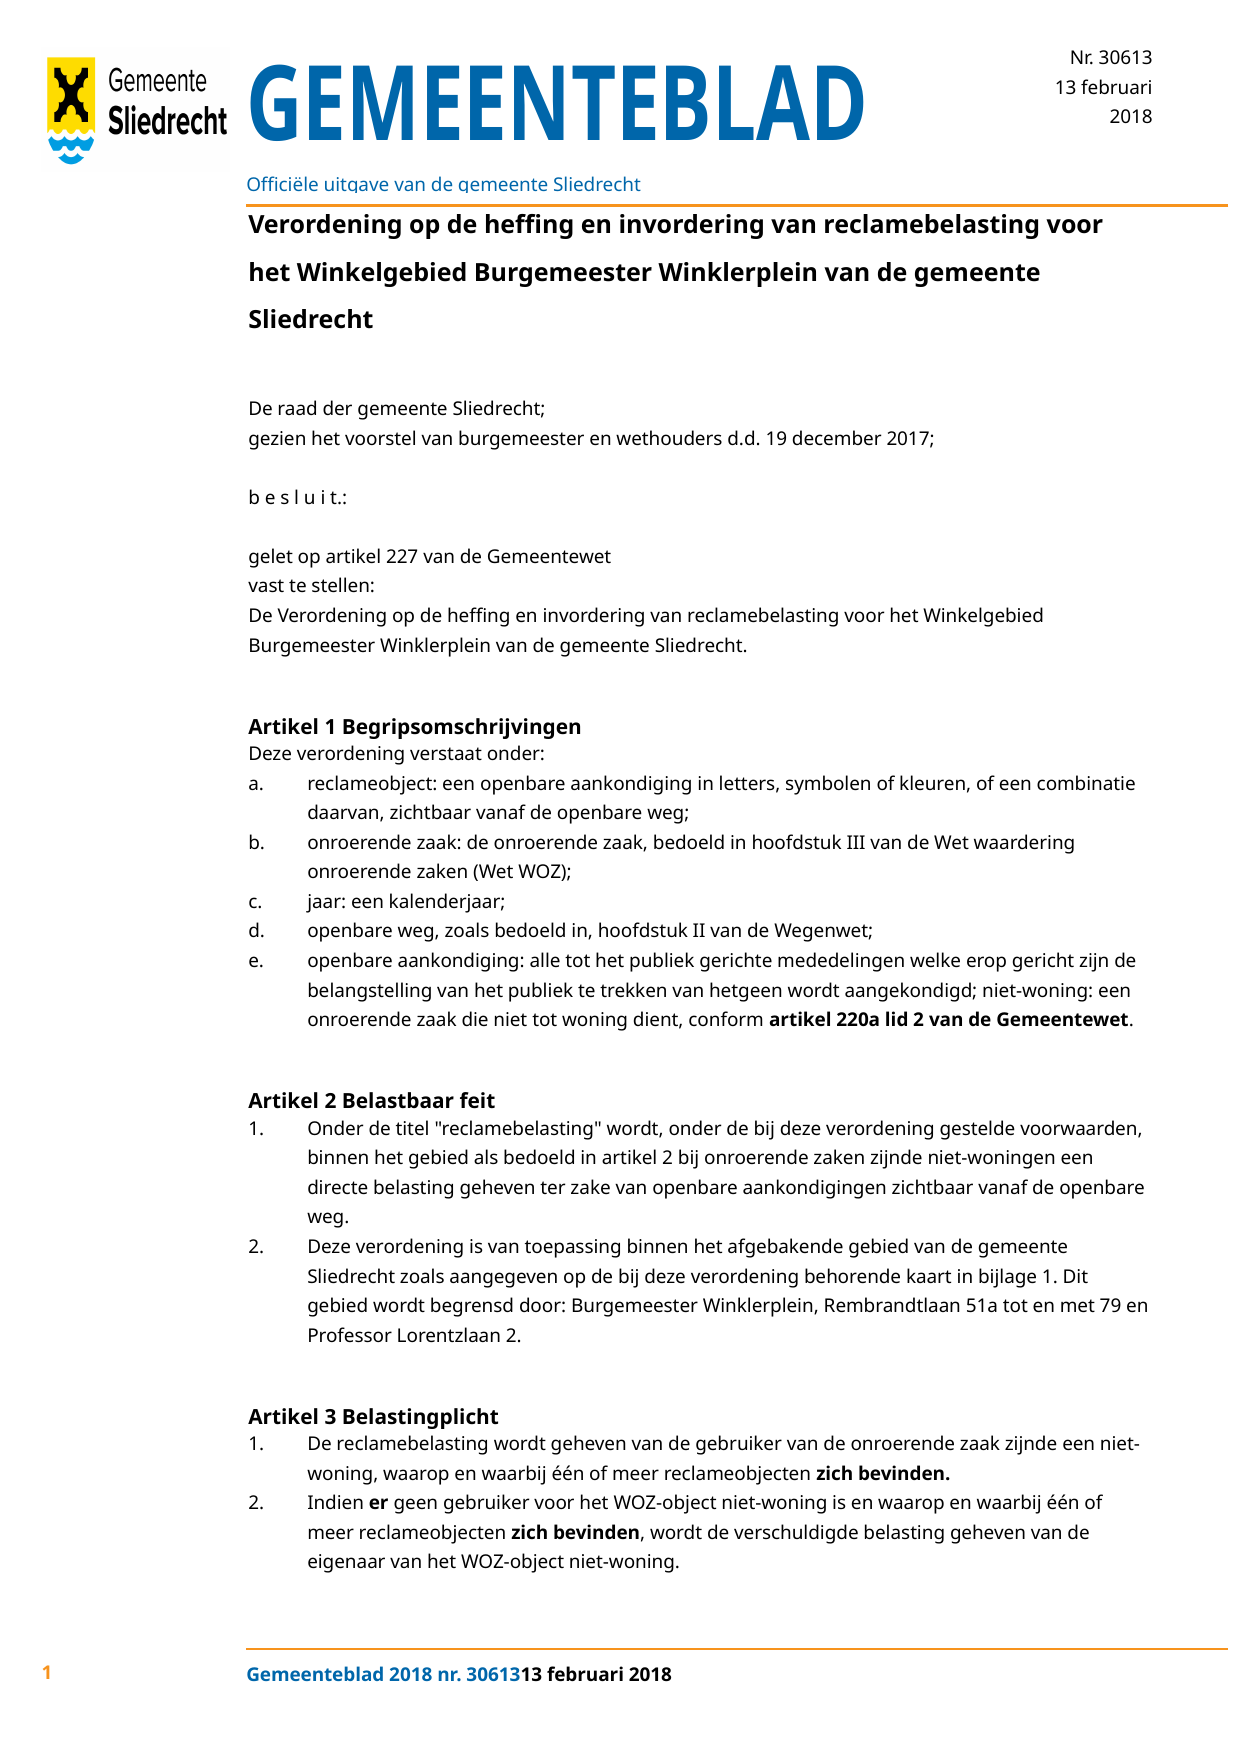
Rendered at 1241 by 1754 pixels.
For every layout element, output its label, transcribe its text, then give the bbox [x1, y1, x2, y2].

list onroerende zaak: de onroerende zaak, bedoeld in hoofdstuk III van de Wet waardering onroerende zaken (Wet WOZ); [248, 829, 1152, 884]
text gezien het voorstel van burgemeester en wethouders d.d. 19 december 2017; [248, 425, 1152, 450]
picture [41, 47, 231, 172]
text gelet op artikel 227 van de Gemeentewet [248, 543, 1152, 569]
text Verordening op de heffing en invordering van reclamebelasting voor het Winkelgebied Burgemeester Winklerplein van de gemeente Sliedrecht [248, 207, 1152, 336]
text Artikel 1 Begripsomschrijvingen [248, 712, 1152, 740]
list jaar: een kalenderjaar; [248, 888, 1152, 914]
list Indien er geen gebruiker voor het WOZ-object niet-woning is en waarop en waarbij één of meer reclameobjecten zich bevinden, wordt de verschuldigde belasting geheven van de eigenaar van het WOZ-object niet-woning. [248, 1489, 1152, 1574]
list Onder de titel "reclamebelasting" wordt, onder de bij deze verordening gestelde voorwaarden, binnen het gebied als bedoeld in artikel 2 bij onroerende zaken zijnde niet-woningen een directe belasting geheven ter zake van openbare aankondigingen zichtbaar vanaf de openbare weg. [248, 1115, 1152, 1229]
list Deze verordening is van toepassing binnen het afgebakende gebied van de gemeente Sliedrecht zoals aangegeven op de bij deze verordening behorende kaart in bijlage 1. Dit gebied wordt begrensd door: Burgemeester Winklerplein, Rembrandtlaan 51a tot en met 79 en Professor Lorentzlaan 2. [248, 1233, 1152, 1348]
text Artikel 2 Belastbaar feit [248, 1086, 1152, 1115]
text Artikel 3 Belastingplicht [248, 1402, 1152, 1430]
list openbare aankondiging: alle tot het publiek gerichte mededelingen welke erop gericht zijn de belangstelling van het publiek te trekken van hetgeen wordt aangekondigd; niet-woning: een onroerende zaak die niet tot woning dient, conform artikel 220a lid 2 van de Gemeentewet. [248, 947, 1152, 1032]
list reclameobject: een openbare aankondiging in letters, symbolen of kleuren, of een combinatie daarvan, zichtbaar vanaf de openbare weg; [248, 770, 1152, 825]
text De raad der gemeente Sliedrecht; [248, 395, 1152, 421]
text vast te stellen: [248, 573, 1152, 598]
text b e s l u i t.: [248, 484, 1152, 509]
list De reclamebelasting wordt geheven van de gebruiker van de onroerende zaak zijnde een niet-woning, waarop en waarbij één of meer reclameobjecten zich bevinden. [248, 1430, 1152, 1486]
text De Verordening op de heffing en invordering van reclamebelasting voor het Winkelgebied Burgemeester Winklerplein van de gemeente Sliedrecht. [248, 602, 1152, 657]
text Deze verordening verstaat onder: [248, 740, 1152, 766]
list openbare weg, zoals bedoeld in, hoofdstuk II van de Wegenwet; [248, 918, 1152, 943]
